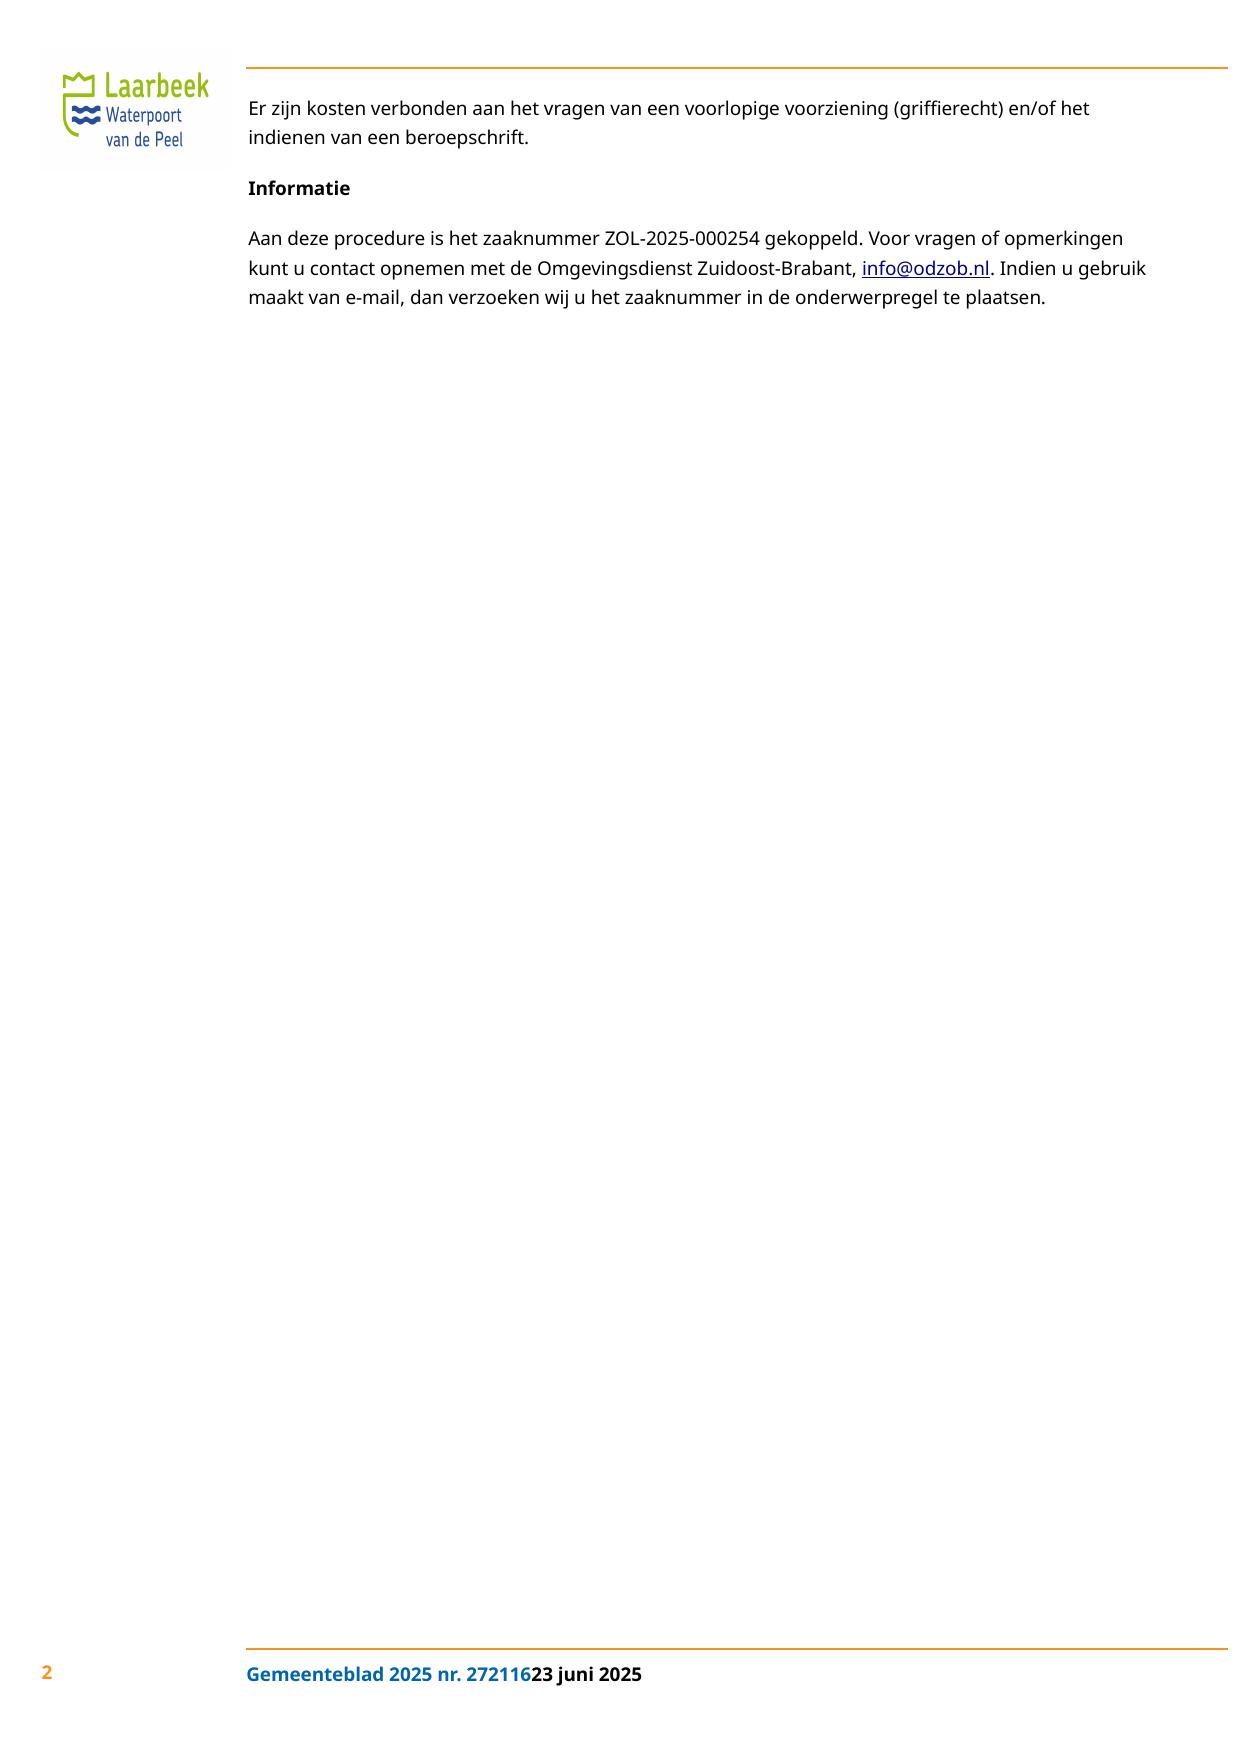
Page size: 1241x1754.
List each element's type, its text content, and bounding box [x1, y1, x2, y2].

picture [41, 47, 231, 172]
text Informatie [248, 175, 1152, 201]
text Aan deze procedure is het zaaknummer ZOL-2025-000254 gekoppeld. Voor vragen of opmerkingen kunt u contact opnemen met de Omgevingsdienst Zuidoost-Brabant, info@odzob.nl. Indien u gebruik maakt van e-mail, dan verzoeken wij u het zaaknummer in de onderwerpregel te plaatsen. [248, 225, 1152, 310]
text Er zijn kosten verbonden aan het vragen van een voorlopige voorziening (griffierecht) en/of het indienen van een beroepschrift. [248, 95, 1152, 150]
